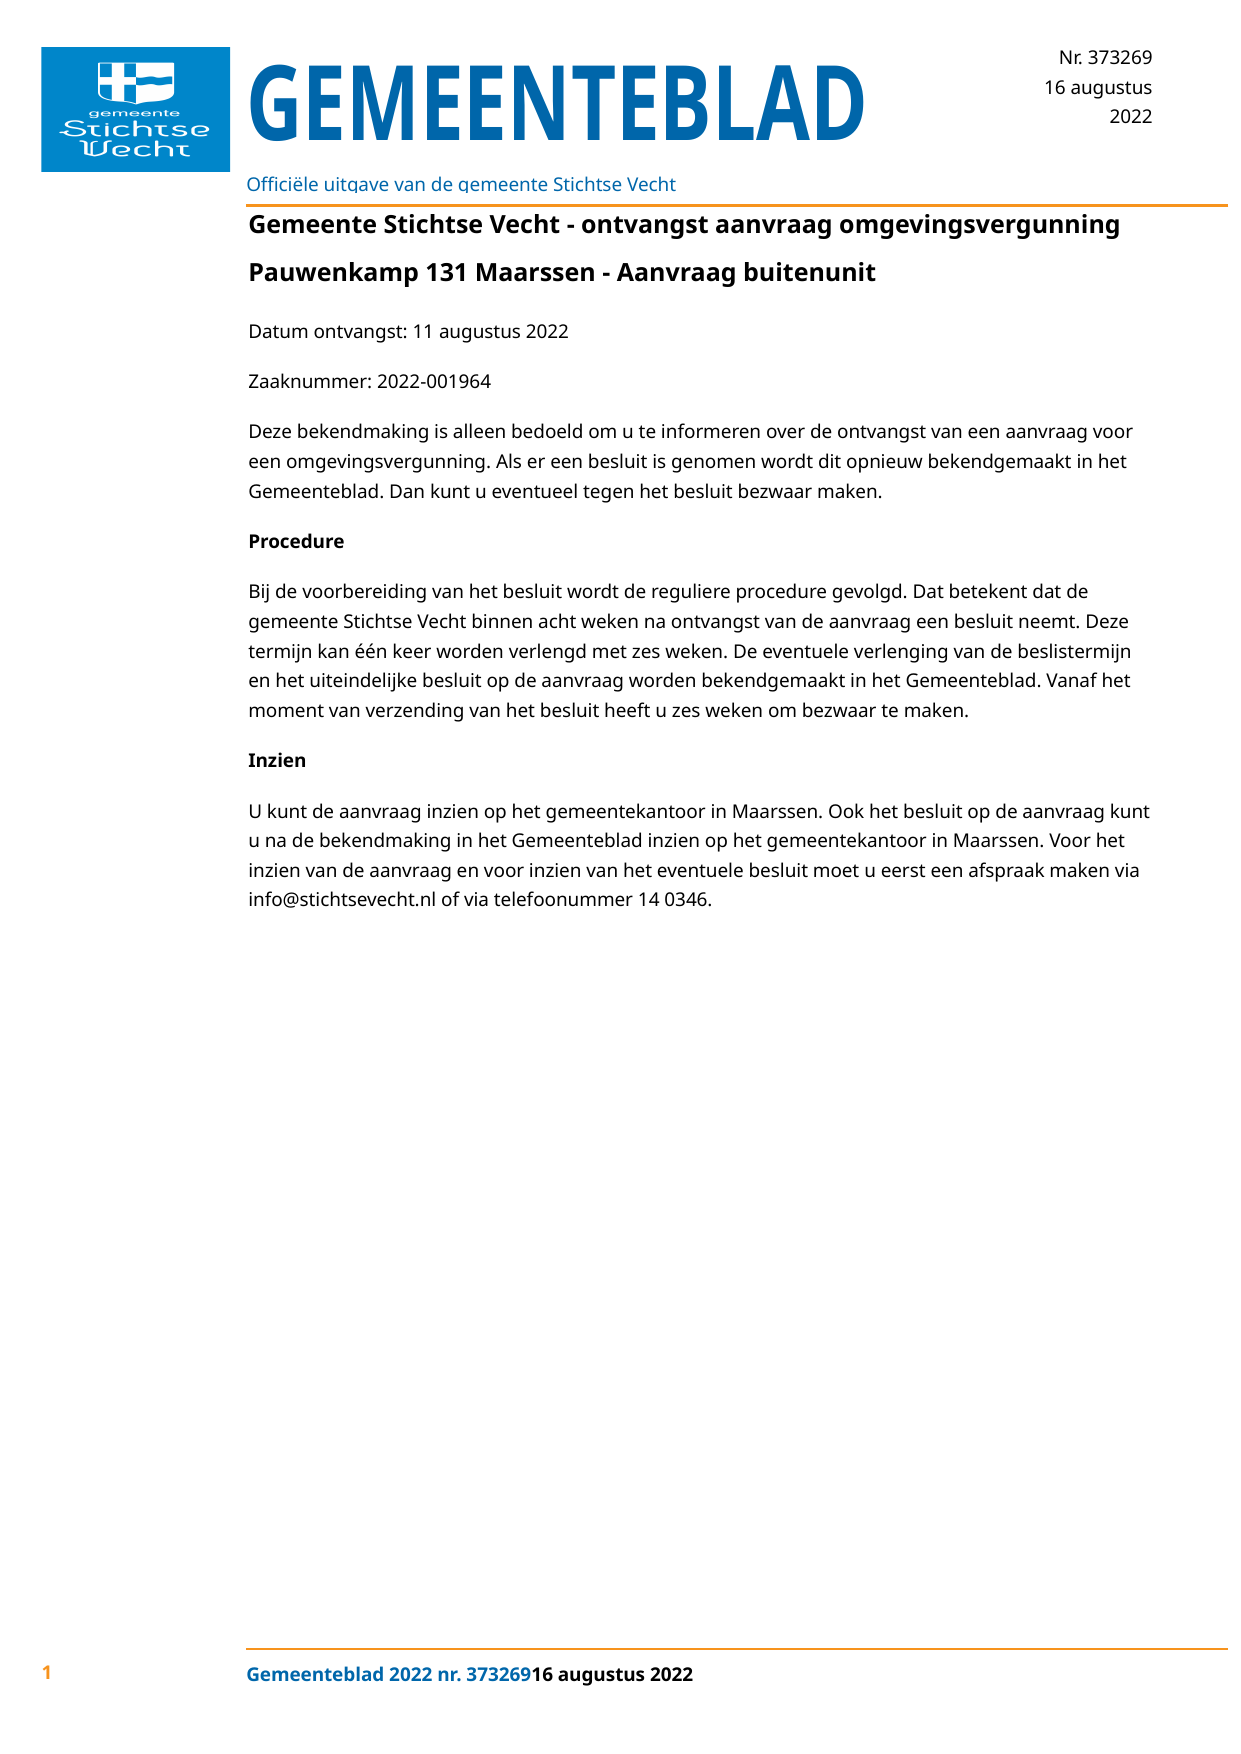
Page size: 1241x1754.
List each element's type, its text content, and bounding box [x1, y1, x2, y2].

text Procedure [248, 528, 1152, 554]
text Datum ontvangst: 11 augustus 2022 [248, 318, 1152, 344]
text Bij de voorbereiding van het besluit wordt de reguliere procedure gevolgd. Dat betekent dat de gemeente Stichtse Vecht binnen acht weken na ontvangst van de aanvraag een besluit neemt. Deze termijn kan één keer worden verlengd met zes weken. De eventuele verlenging van de beslistermijn en het uiteindelijke besluit op de aanvraag worden bekendgemaakt in het Gemeenteblad. Vanaf het moment van verzending van het besluit heeft u zes weken om bezwaar te maken. [248, 579, 1152, 723]
picture [137, 63, 174, 103]
text Inzien [248, 747, 1152, 773]
text Deze bekendmaking is alleen bedoeld om u te informeren over de ontvangst van een aanvraag voor een omgevingsvergunning. Als er een besluit is genomen wordt dit opnieuw bekendgemaakt in het Gemeenteblad. Dan kunt u eventueel tegen het besluit bezwaar maken. [248, 419, 1152, 504]
text Gemeente Stichtse Vecht - ontvangst aanvraag omgevingsvergunning Pauwenkamp 131 Maarssen - Aanvraag buitenunit [248, 207, 1152, 288]
text Zaaknummer: 2022-001964 [248, 368, 1152, 394]
text U kunt de aanvraag inzien op het gemeentekantoor in Maarssen. Ook het besluit op de aanvraag kunt u na de bekendmaking in het Gemeenteblad inzien op het gemeentekantoor in Maarssen. Voor het inzien van de aanvraag en voor inzien van het eventuele besluit moet u eerst een afspraak maken via info@stichtsevecht.nl of via telefoonummer 14 0346. [248, 798, 1152, 912]
picture [99, 63, 135, 101]
